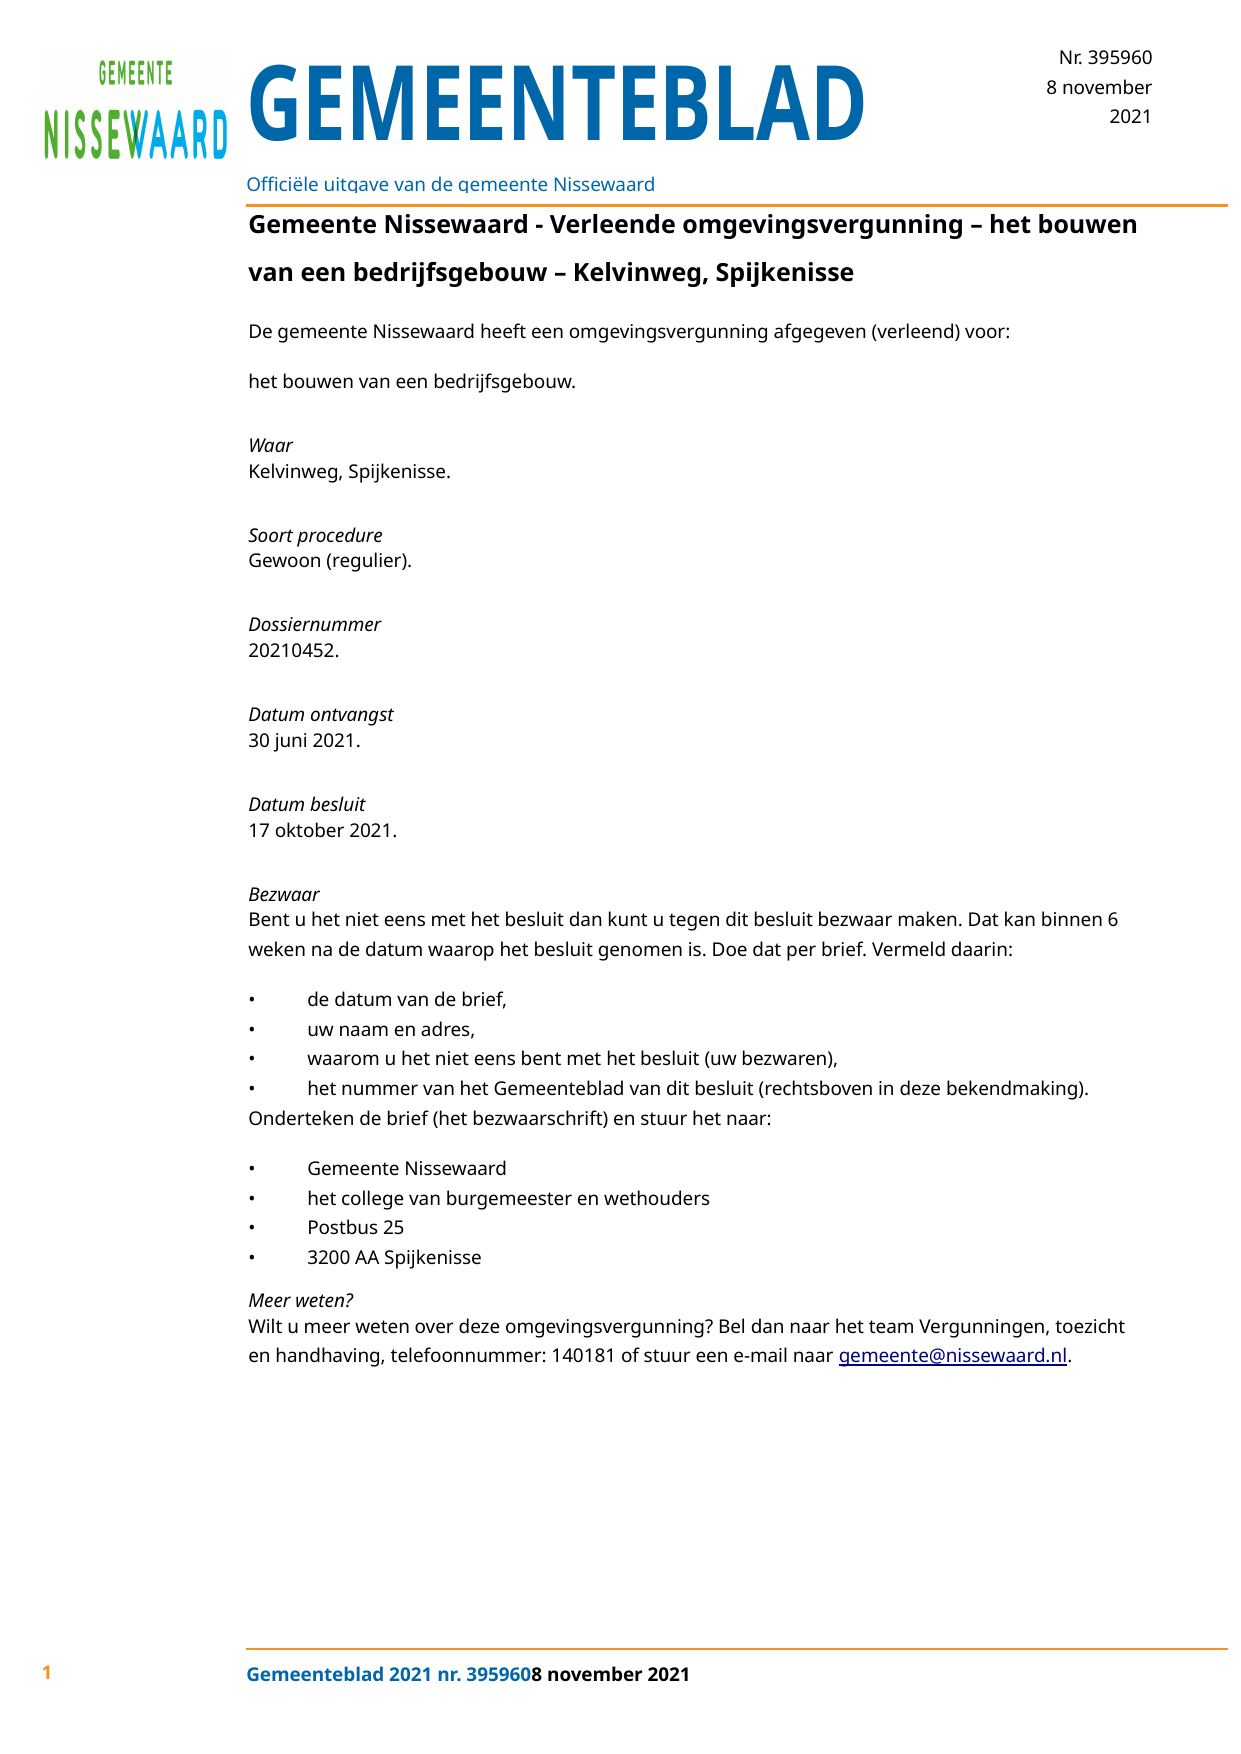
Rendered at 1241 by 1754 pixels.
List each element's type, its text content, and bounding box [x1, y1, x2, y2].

text 17 oktober 2021. [248, 817, 1152, 842]
text Bent u het niet eens met het besluit dan kunt u tegen dit besluit bezwaar maken. Dat kan binnen 6 weken na de datum waarop het besluit genomen is. Doe dat per brief. Vermeld daarin: [248, 906, 1152, 962]
text Soort procedure [248, 522, 1152, 548]
text Bezwaar [248, 881, 1152, 906]
list het nummer van het Gemeenteblad van dit besluit (rechtsboven in deze bekendmaking). [248, 1075, 1152, 1101]
text Wilt u meer weten over deze omgevingsvergunning? Bel dan naar het team Vergunningen, toezicht en handhaving, telefoonnummer: 140181 of stuur een e-mail naar gemeente@nissewaard.nl. [248, 1313, 1152, 1368]
text het bouwen van een bedrijfsgebouw. [248, 368, 1152, 394]
text Gemeente Nissewaard - Verleende omgevingsvergunning – het bouwen van een bedrijfsgebouw – Kelvinweg, Spijkenisse [248, 207, 1152, 288]
list uw naam en adres, [248, 1016, 1152, 1042]
text 20210452. [248, 637, 1152, 663]
text 30 juni 2021. [248, 727, 1152, 753]
list Gemeente Nissewaard [248, 1155, 1152, 1181]
text De gemeente Nissewaard heeft een omgevingsvergunning afgegeven (verleend) voor: [248, 318, 1152, 344]
text Gewoon (regulier). [248, 548, 1152, 573]
text Onderteken de brief (het bezwaarschrift) en stuur het naar: [248, 1105, 1152, 1131]
text Waar [248, 432, 1152, 458]
text Kelvinweg, Spijkenisse. [248, 458, 1152, 484]
list Postbus 25 [248, 1214, 1152, 1240]
text Datum besluit [248, 791, 1152, 817]
text Meer weten? [248, 1287, 1152, 1313]
list de datum van de brief, [248, 986, 1152, 1012]
list het college van burgemeester en wethouders [248, 1185, 1152, 1211]
text Datum ontvangst [248, 701, 1152, 727]
list waarom u het niet eens bent met het besluit (uw bezwaren), [248, 1046, 1152, 1071]
text Dossiernummer [248, 612, 1152, 637]
list 3200 AA Spijkenisse [248, 1244, 1152, 1270]
picture [41, 47, 231, 172]
